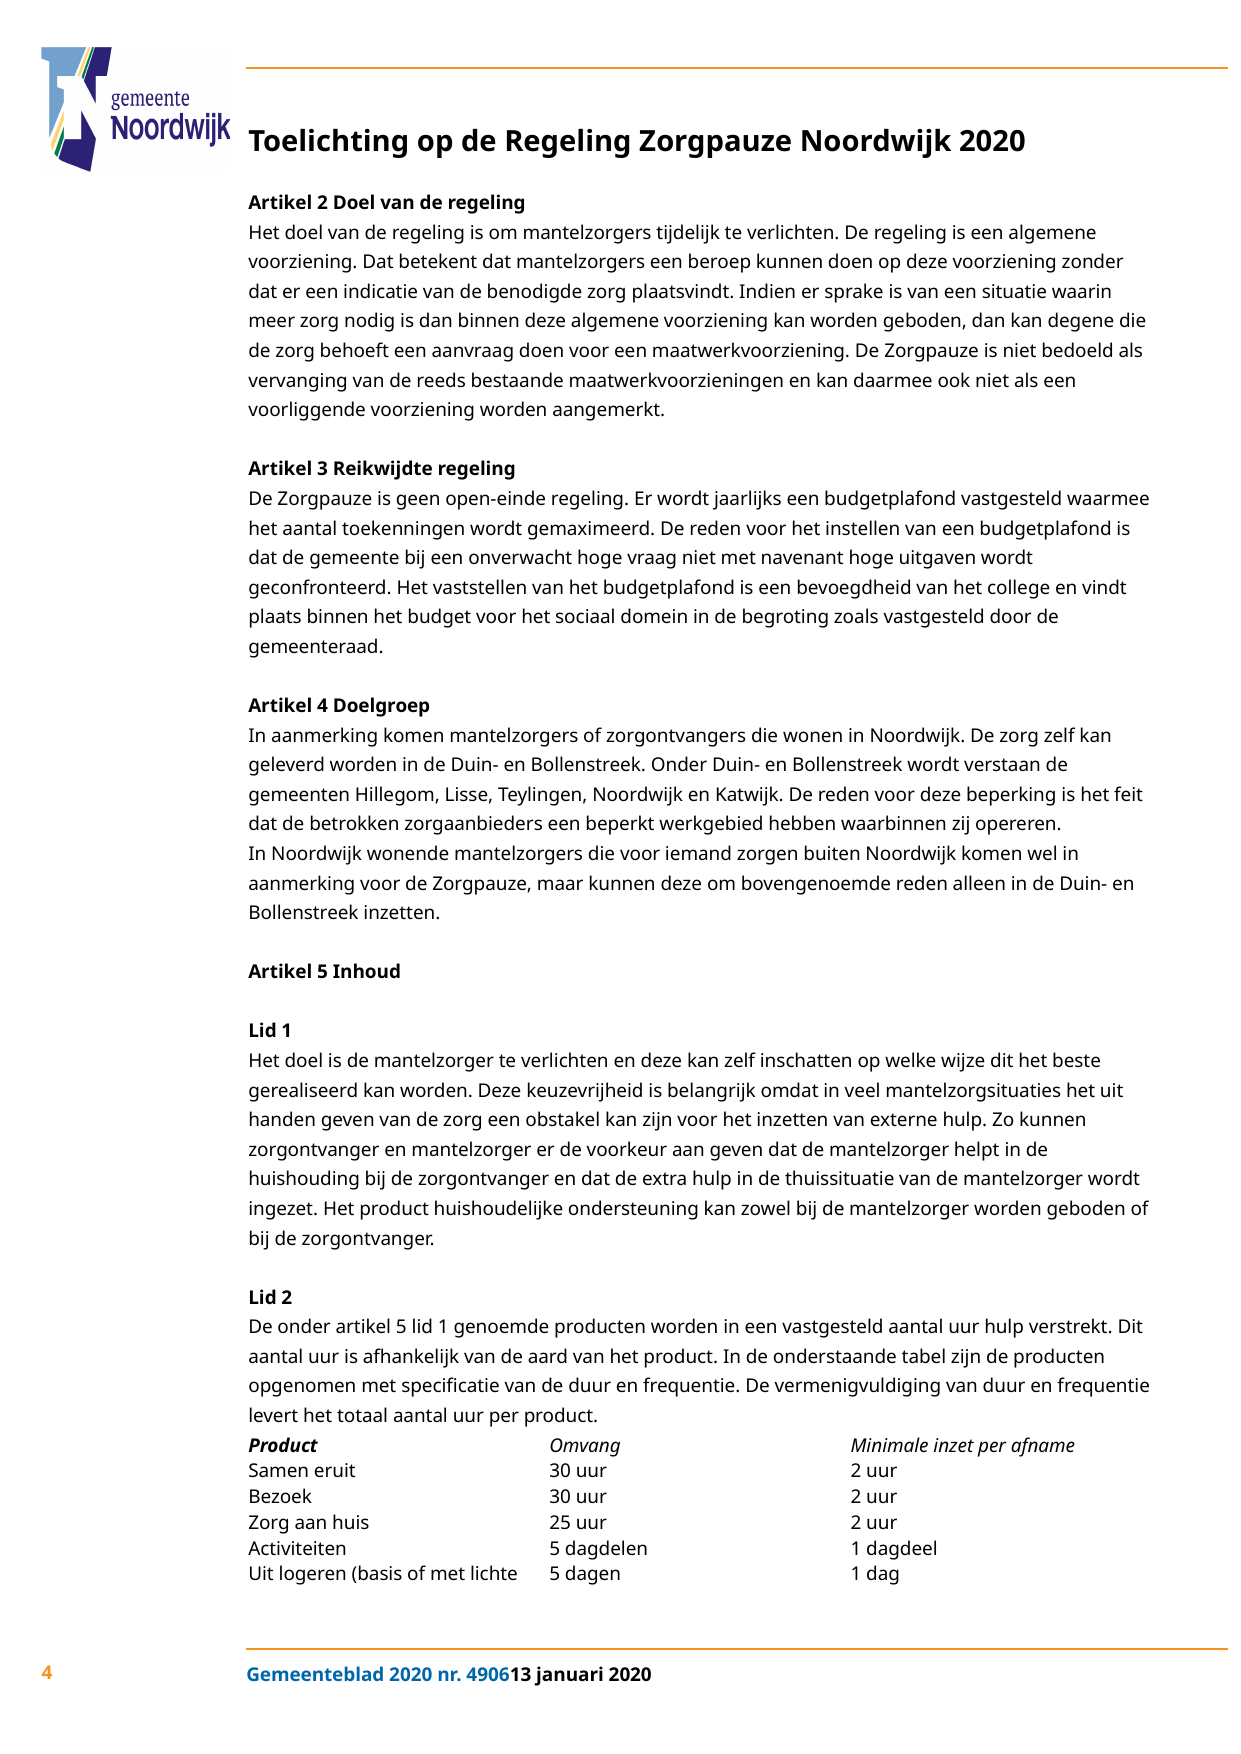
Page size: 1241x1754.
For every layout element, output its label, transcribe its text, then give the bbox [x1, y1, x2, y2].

table_cell Activiteiten [248, 1535, 549, 1561]
table_cell 2 uur [850, 1484, 1152, 1509]
text Artikel 3 Reikwijdte regeling [248, 456, 1152, 481]
text Artikel 2 Doel van de regeling [248, 189, 1152, 215]
table_header Product [248, 1432, 549, 1458]
table_cell 5 dagen [549, 1561, 850, 1586]
text De onder artikel 5 lid 1 genoemde producten worden in een vastgesteld aantal uur hulp verstrekt. Dit aantal uur is afhankelijk van de aard van het product. In de onderstaande tabel zijn de producten opgenomen met specificatie van de duur en frequentie. De vermenigvuldiging van duur en frequentie levert het totaal aantal uur per product. [248, 1313, 1152, 1428]
table_cell Bezoek [248, 1484, 549, 1509]
text Het doel is de mantelzorger te verlichten en deze kan zelf inschatten op welke wijze dit het beste gerealiseerd kan worden. Deze keuzevrijheid is belangrijk omdat in veel mantelzorgsituaties het uit handen geven van de zorg een obstakel kan zijn voor het inzetten van externe hulp. Zo kunnen zorgontvanger en mantelzorger er de voorkeur aan geven dat de mantelzorger helpt in de huishouding bij de zorgontvanger en dat de extra hulp in de thuissituatie van de mantelzorger wordt ingezet. Het product huishoudelijke ondersteuning kan zowel bij de mantelzorger worden geboden of bij de zorgontvanger. [248, 1047, 1152, 1251]
table_cell 30 uur [549, 1458, 850, 1483]
table_cell Uit logeren (basis of met lichte [248, 1561, 549, 1586]
text Het doel van de regeling is om mantelzorgers tijdelijk te verlichten. De regeling is een algemene voorziening. Dat betekent dat mantelzorgers een beroep kunnen doen op deze voorziening zonder dat er een indicatie van de benodigde zorg plaatsvindt. Indien er sprake is van een situatie waarin meer zorg nodig is dan binnen deze algemene voorziening kan worden geboden, dan kan degene die de zorg behoeft een aanvraag doen voor een maatwerkvoorziening. De Zorgpauze is niet bedoeld als vervanging van de reeds bestaande maatwerkvoorzieningen en kan daarmee ook niet als een voorliggende voorziening worden aangemerkt. [248, 219, 1152, 422]
table_header Minimale inzet per afname [850, 1432, 1152, 1458]
table_cell 2 uur [850, 1458, 1152, 1483]
table_cell Zorg aan huis [248, 1509, 549, 1535]
text Toelichting op de Regeling Zorgpauze Noordwijk 2020 [248, 121, 1152, 160]
text Artikel 4 Doelgroep [248, 692, 1152, 718]
text Lid 1 [248, 1018, 1152, 1043]
table_cell 25 uur [549, 1509, 850, 1535]
text Lid 2 [248, 1284, 1152, 1310]
table_cell 30 uur [549, 1484, 850, 1509]
table_cell 1 dag [850, 1561, 1152, 1586]
picture [41, 47, 231, 172]
text De Zorgpauze is geen open-einde regeling. Er wordt jaarlijks een budgetplafond vastgesteld waarmee het aantal toekenningen wordt gemaximeerd. De reden voor het instellen van een budgetplafond is dat de gemeente bij een onverwacht hoge vraag niet met navenant hoge uitgaven wordt geconfronteerd. Het vaststellen van het budgetplafond is een bevoegdheid van het college en vindt plaats binnen het budget voor het sociaal domein in de begroting zoals vastgesteld door de gemeenteraad. [248, 485, 1152, 659]
table_cell Samen eruit [248, 1458, 549, 1483]
table_cell 1 dagdeel [850, 1535, 1152, 1561]
text In Noordwijk wonende mantelzorgers die voor iemand zorgen buiten Noordwijk komen wel in aanmerking voor de Zorgpauze, maar kunnen deze om bovengenoemde reden alleen in de Duin- en Bollenstreek inzetten. [248, 840, 1152, 925]
text In aanmerking komen mantelzorgers of zorgontvangers die wonen in Noordwijk. De zorg zelf kan geleverd worden in de Duin- en Bollenstreek. Onder Duin- en Bollenstreek wordt verstaan de gemeenten Hillegom, Lisse, Teylingen, Noordwijk en Katwijk. De reden voor deze beperking is het feit dat de betrokken zorgaanbieders een beperkt werkgebied hebben waarbinnen zij opereren. [248, 722, 1152, 836]
text Artikel 5 Inhoud [248, 958, 1152, 984]
table_cell 2 uur [850, 1509, 1152, 1535]
table_header Omvang [549, 1432, 850, 1458]
table_cell 5 dagdelen [549, 1535, 850, 1561]
